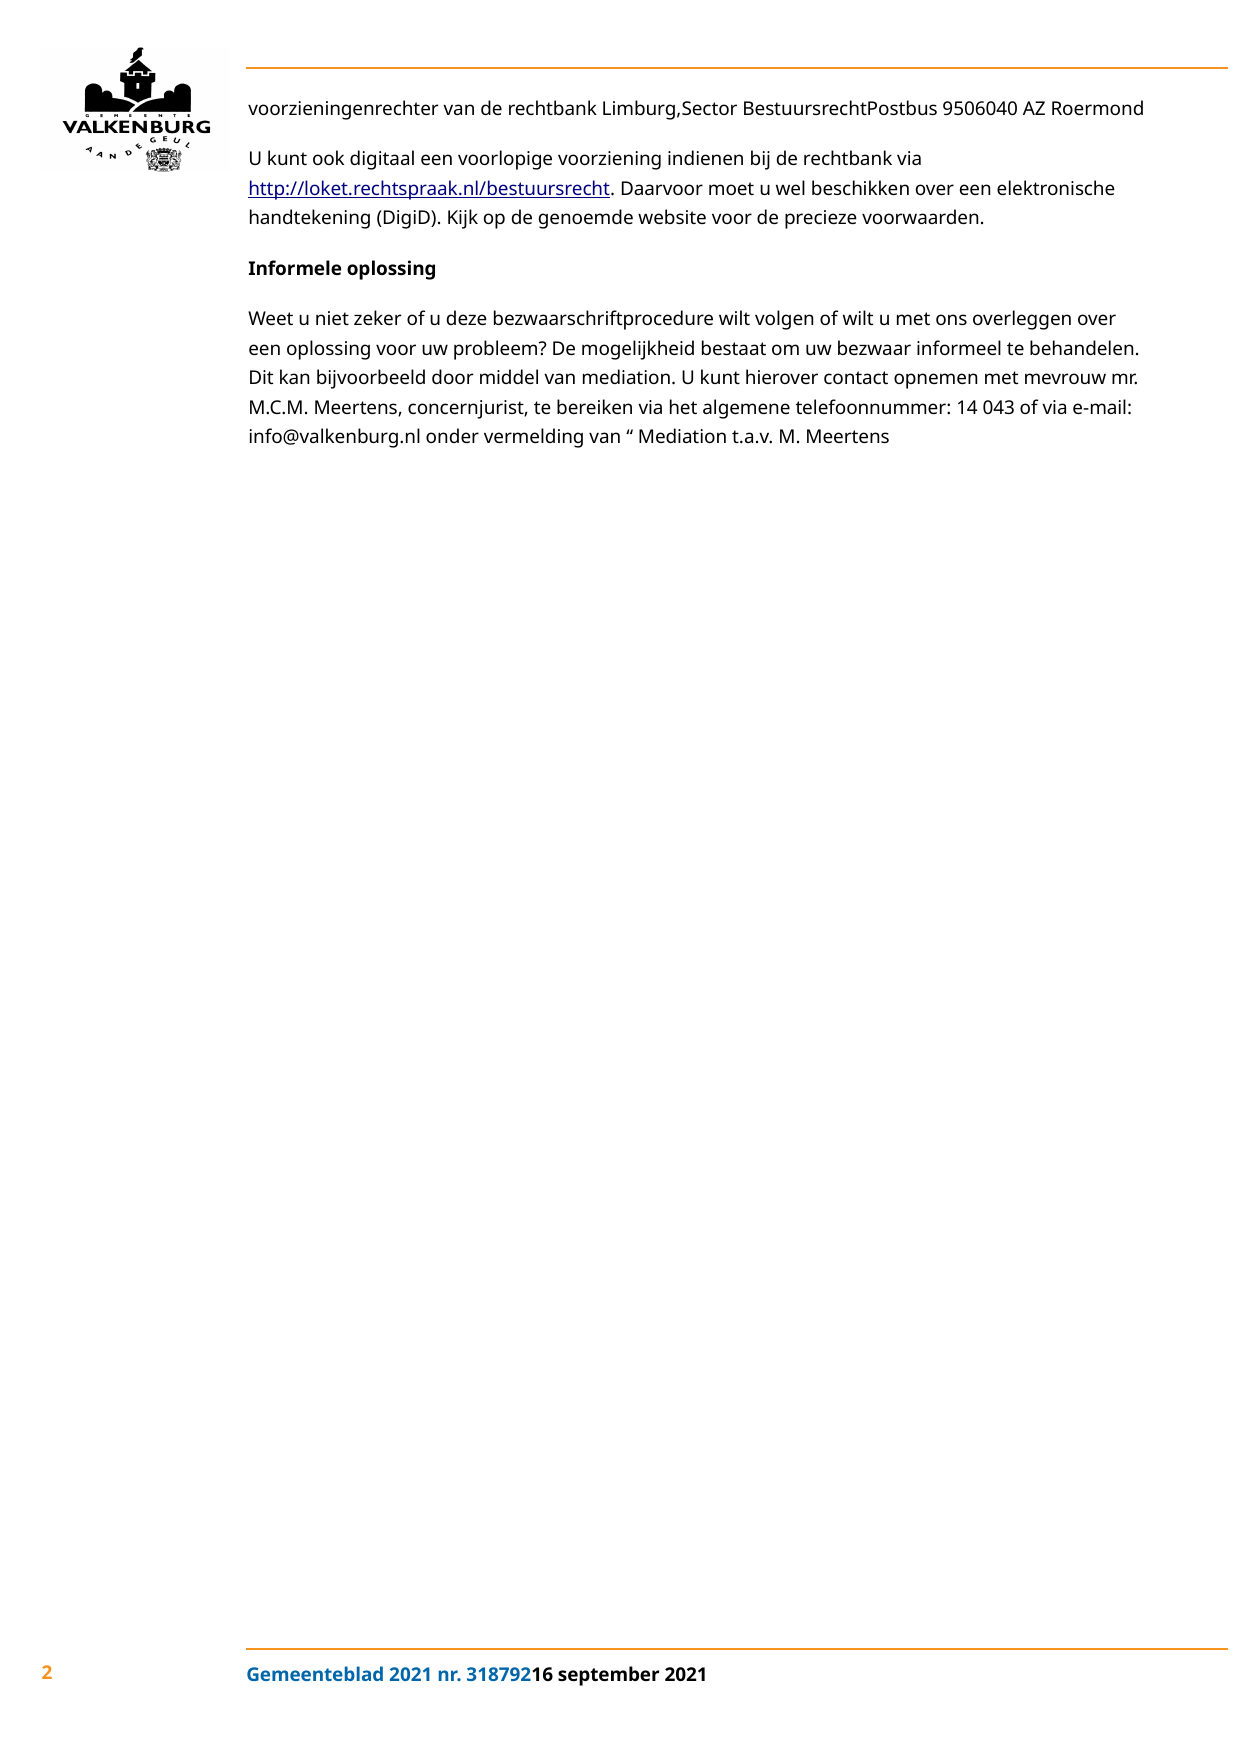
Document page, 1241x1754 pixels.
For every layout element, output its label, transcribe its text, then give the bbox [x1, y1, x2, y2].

picture [41, 47, 231, 172]
text Informele oplossing [248, 255, 1152, 281]
text voorzieningenrechter van de rechtbank Limburg,Sector BestuursrechtPostbus 9506040 AZ Roermond [248, 95, 1152, 121]
text Weet u niet zeker of u deze bezwaarschriftprocedure wilt volgen of wilt u met ons overleggen over een oplossing voor uw probleem? De mogelijkheid bestaat om uw bezwaar informeel te behandelen. Dit kan bijvoorbeeld door middel van mediation. U kunt hierover contact opnemen met mevrouw mr. M.C.M. Meertens, concernjurist, te bereiken via het algemene telefoonnummer: 14 043 of via e-mail: info@valkenburg.nl onder vermelding van “ Mediation t.a.v. M. Meertens [248, 305, 1152, 449]
text U kunt ook digitaal een voorlopige voorziening indienen bij de rechtbank via http://loket.rechtspraak.nl/bestuursrecht. Daarvoor moet u wel beschikken over een elektronische handtekening (DigiD). Kijk op de genoemde website voor de precieze voorwaarden. [248, 145, 1152, 230]
